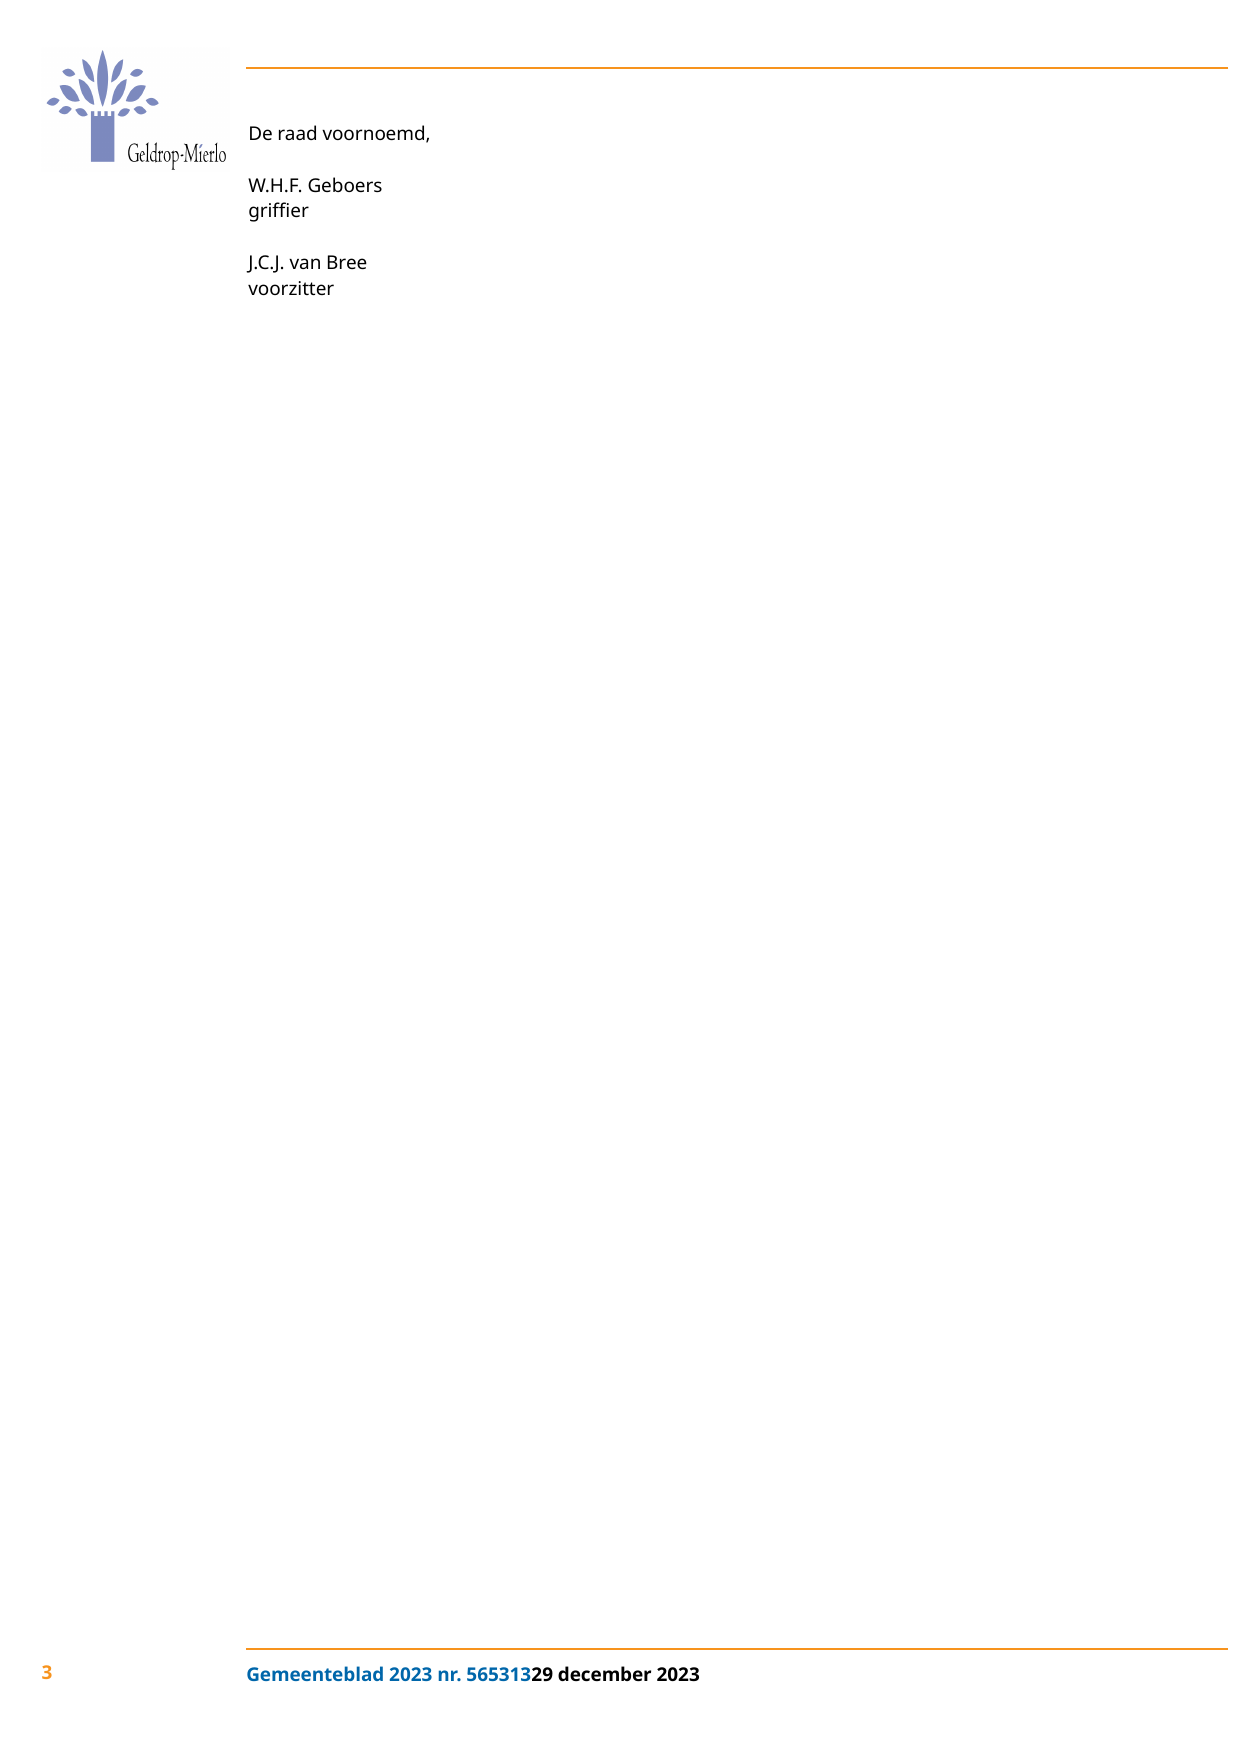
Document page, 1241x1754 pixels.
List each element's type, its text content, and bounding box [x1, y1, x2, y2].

picture [41, 47, 231, 172]
text W.H.F. Geboers [248, 172, 1152, 198]
text griffier [248, 198, 1152, 223]
text De raad voornoemd, [248, 121, 1152, 146]
text voorzitter [248, 275, 1152, 301]
text J.C.J. van Bree [248, 249, 1152, 275]
